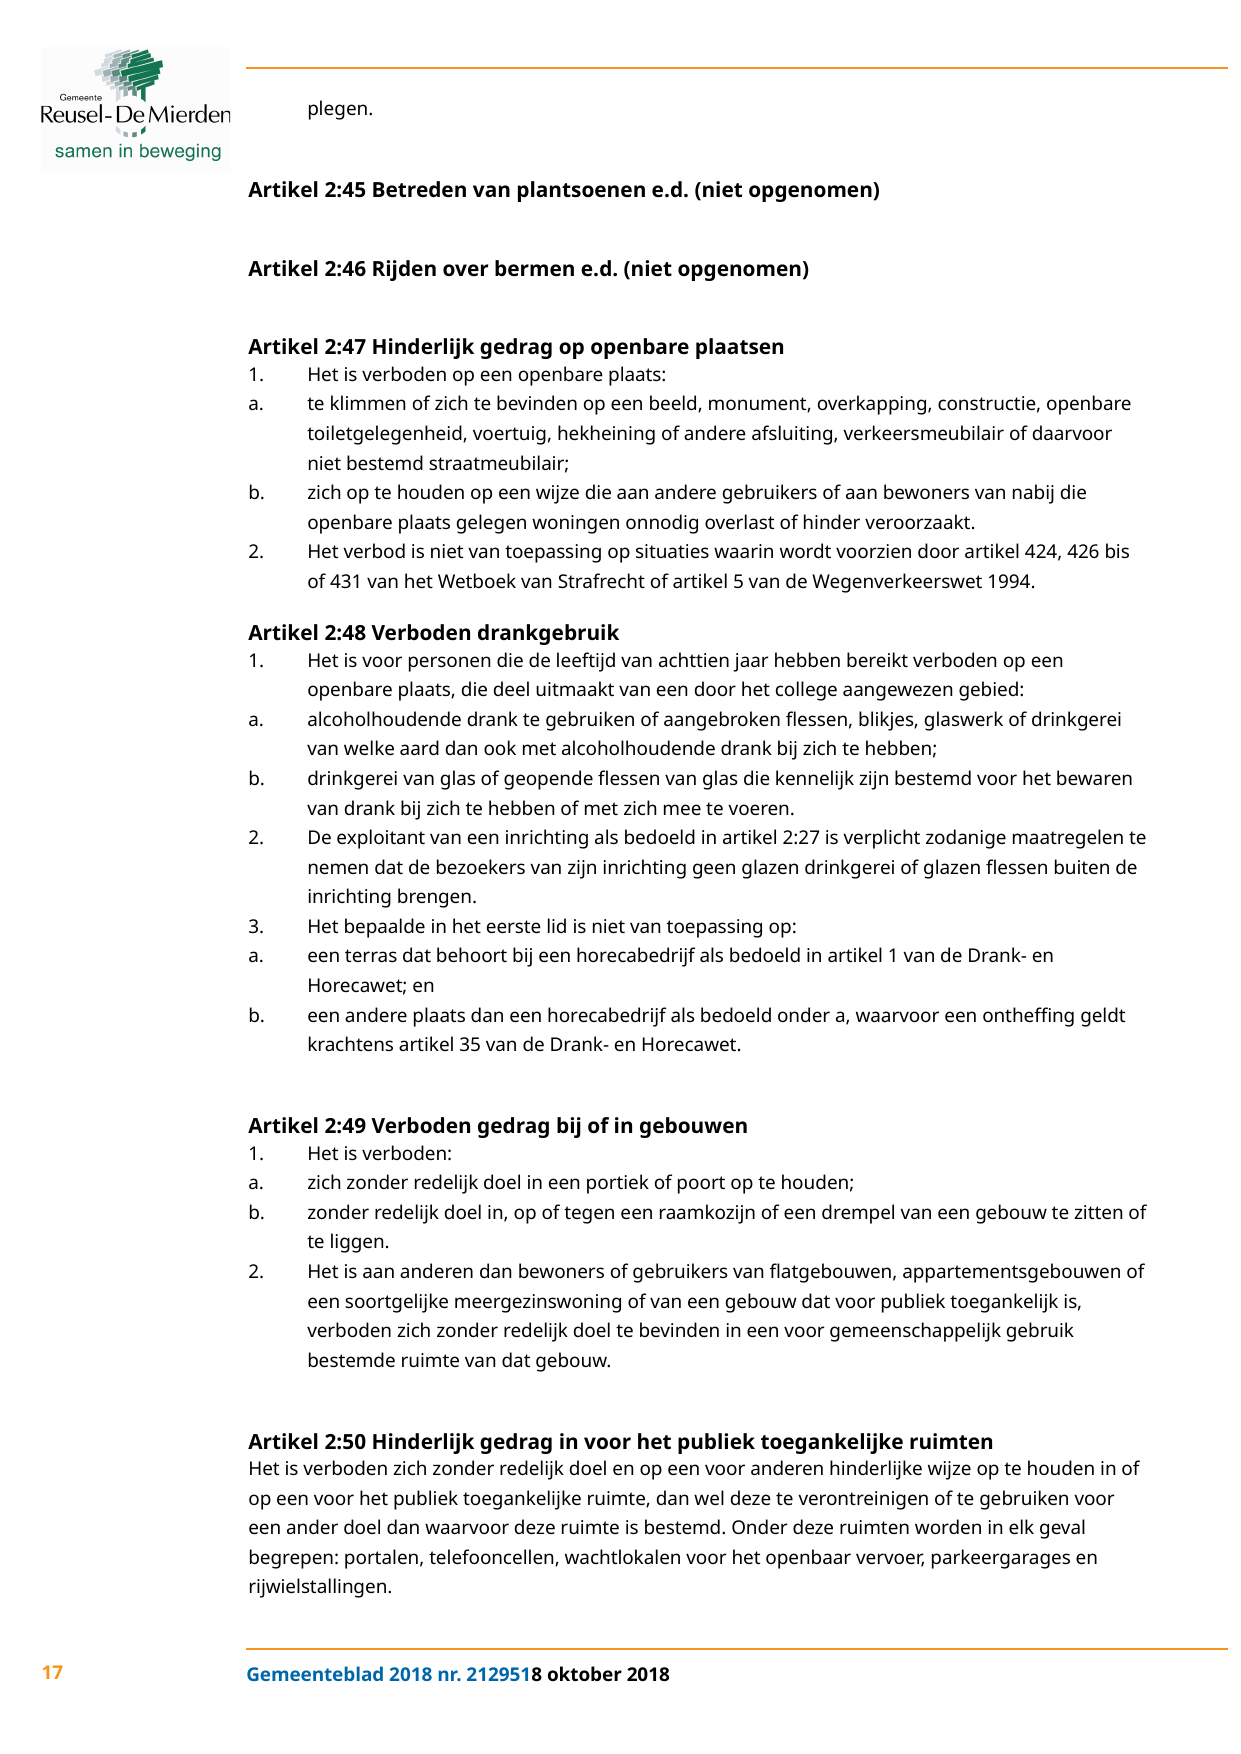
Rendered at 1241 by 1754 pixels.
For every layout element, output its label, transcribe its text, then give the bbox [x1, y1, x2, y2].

list Het is verboden: [248, 1140, 1152, 1166]
list Het is aan anderen dan bewoners of gebruikers van flatgebouwen, appartementsgebouwen of een soortgelijke meergezinswoning of van een gebouw dat voor publiek toegankelijk is, verboden zich zonder redelijk doel te bevinden in een voor gemeenschappelijk gebruik bestemde ruimte van dat gebouw. [248, 1258, 1152, 1373]
picture [41, 47, 231, 172]
text Artikel 2:46 Rijden over bermen e.d. (niet opgenomen) [248, 254, 1152, 282]
list zich op te houden op een wijze die aan andere gebruikers of aan bewoners van nabij die openbare plaats gelegen woningen onnodig overlast of hinder veroorzaakt. [248, 479, 1152, 534]
text Het is verboden zich zonder redelijk doel en op een voor anderen hinderlijke wijze op te houden in of op een voor het publiek toegankelijke ruimte, dan wel deze te verontreinigen of te gebruiken voor een ander doel dan waarvoor deze ruimte is bestemd. Onder deze ruimten worden in elk geval begrepen: portalen, telefooncellen, wachtlokalen voor het openbaar vervoer, parkeergarages en rijwielstallingen. [248, 1455, 1152, 1599]
list zich zonder redelijk doel in een portiek of poort op te houden; [248, 1169, 1152, 1195]
list alcoholhoudende drank te gebruiken of aangebroken flessen, blikjes, glaswerk of drinkgerei van welke aard dan ook met alcoholhoudende drank bij zich te hebben; [248, 706, 1152, 761]
list drinkgerei van glas of geopende flessen van glas die kennelijk zijn bestemd voor het bewaren van drank bij zich te hebben of met zich mee te voeren. [248, 765, 1152, 821]
list Het verbod is niet van toepassing op situaties waarin wordt voorzien door artikel 424, 426 bis of 431 van het Wetboek van Strafrecht of artikel 5 van de Wegenverkeerswet 1994. [248, 538, 1152, 594]
list Het is verboden op een openbare plaats: [248, 361, 1152, 387]
list De exploitant van een inrichting als bedoeld in artikel 2:27 is verplicht zodanige maatregelen te nemen dat de bezoekers van zijn inrichting geen glazen drinkgerei of glazen flessen buiten de inrichting brengen. [248, 824, 1152, 909]
text Artikel 2:48 Verboden drankgebruik [248, 618, 1152, 647]
list te klimmen of zich te bevinden op een beeld, monument, overkapping, constructie, openbare toiletgelegenheid, voertuig, hekheining of andere afsluiting, verkeersmeubilair of daarvoor niet bestemd straatmeubilair; [248, 391, 1152, 475]
text Artikel 2:49 Verboden gedrag bij of in gebouwen [248, 1111, 1152, 1140]
list plegen. [248, 95, 1152, 121]
list Het is voor personen die de leeftijd van achttien jaar hebben bereikt verboden op een openbare plaats, die deel uitmaakt van een door het college aangewezen gebied: [248, 647, 1152, 702]
text Artikel 2:45 Betreden van plantsoenen e.d. (niet opgenomen) [248, 175, 1152, 203]
list zonder redelijk doel in, op of tegen een raamkozijn of een drempel van een gebouw te zitten of te liggen. [248, 1199, 1152, 1254]
text Artikel 2:47 Hinderlijk gedrag op openbare plaatsen [248, 332, 1152, 361]
list een andere plaats dan een horecabedrijf als bedoeld onder a, waarvoor een ontheffing geldt krachtens artikel 35 van de Drank- en Horecawet. [248, 1002, 1152, 1057]
list een terras dat behoort bij een horecabedrijf als bedoeld in artikel 1 van de Drank- en Horecawet; en [248, 943, 1152, 998]
text Artikel 2:50 Hinderlijk gedrag in voor het publiek toegankelijke ruimten [248, 1427, 1152, 1455]
list Het bepaalde in het eerste lid is niet van toepassing op: [248, 913, 1152, 939]
